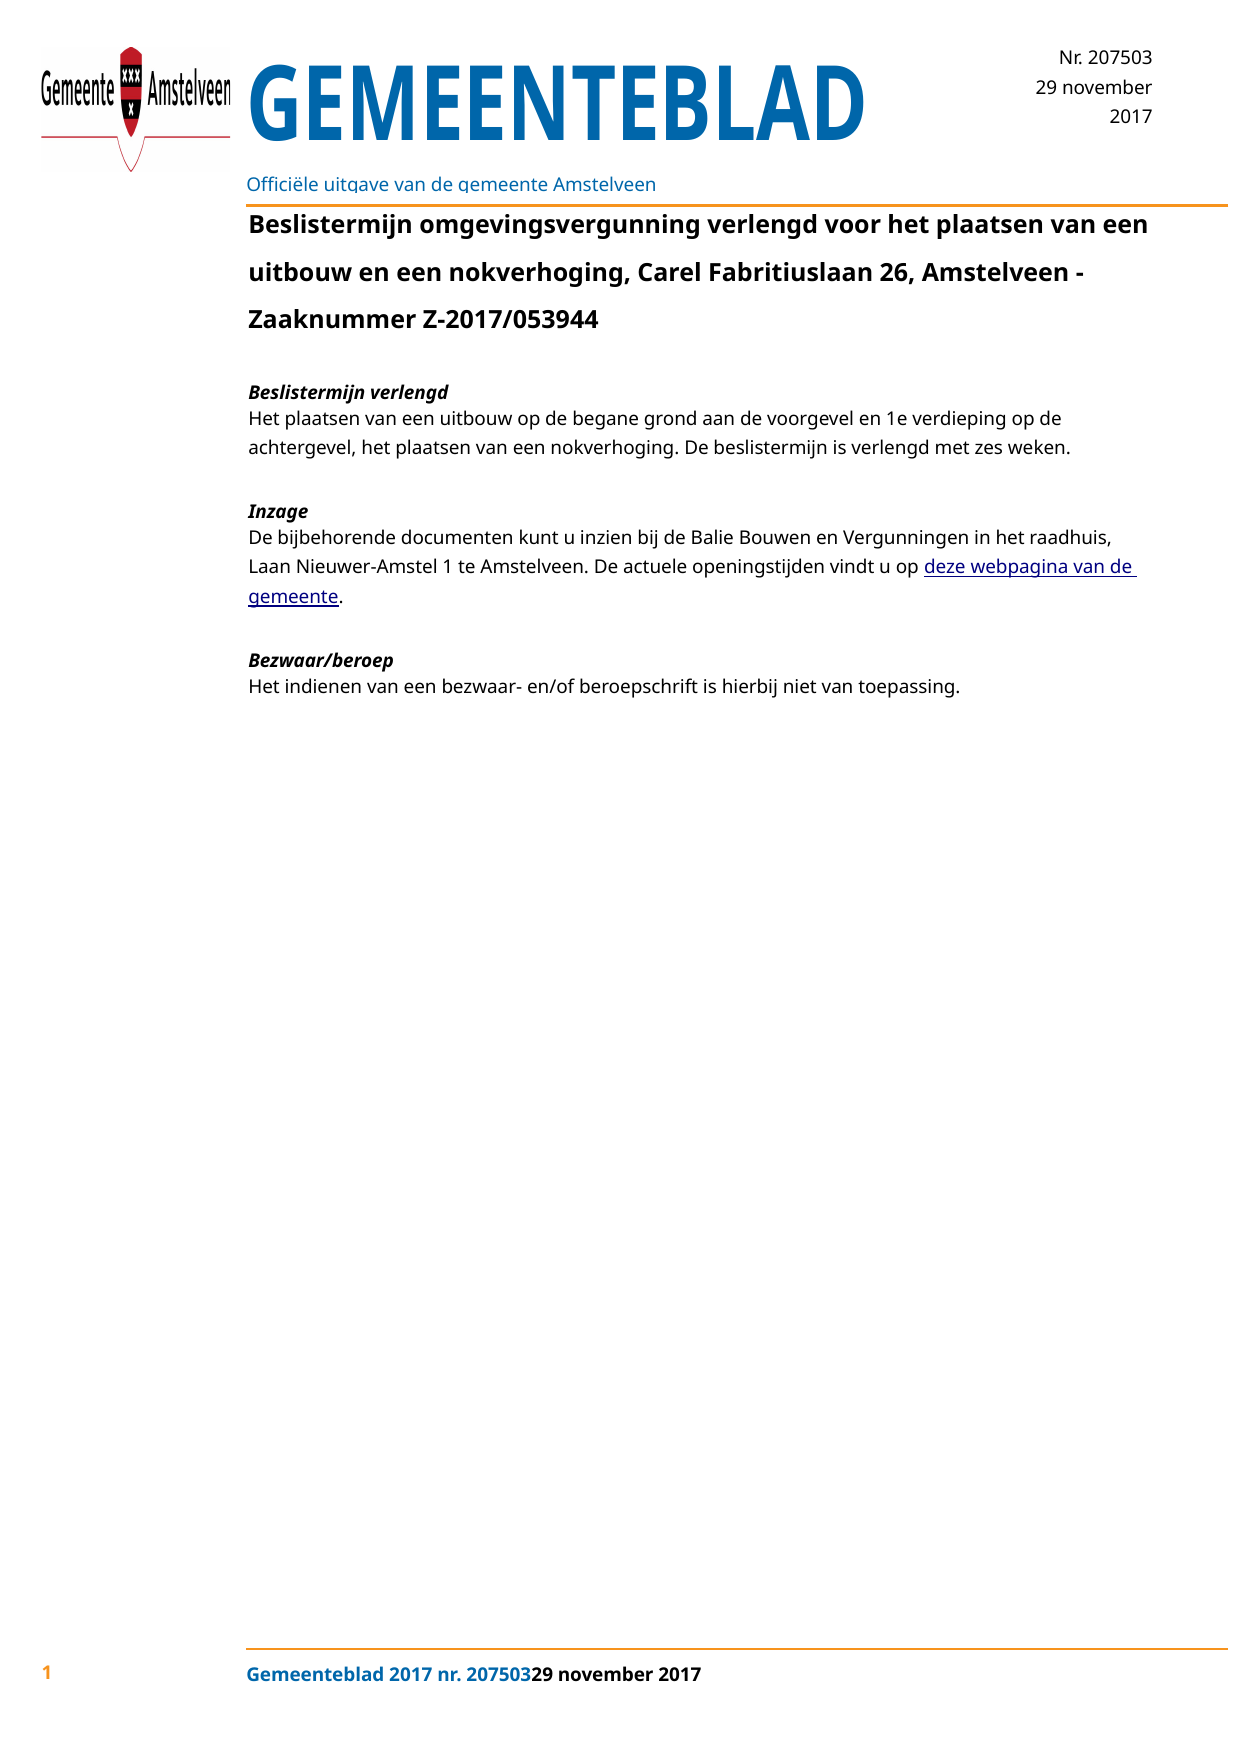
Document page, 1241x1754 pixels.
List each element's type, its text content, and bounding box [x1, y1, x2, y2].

text Beslistermijn verlengd [248, 379, 1152, 405]
text Inzage [248, 498, 1152, 524]
text Beslistermijn omgevingsvergunning verlengd voor het plaatsen van een uitbouw en een nokverhoging, Carel Fabritiuslaan 26, Amstelveen - Zaaknummer Z-2017/053944 [248, 207, 1152, 336]
text De bijbehorende documenten kunt u inzien bij de Balie Bouwen en Vergunningen in het raadhuis, Laan Nieuwer-Amstel 1 te Amstelveen. De actuele openingstijden vindt u op deze webpagina van de gemeente. [248, 524, 1152, 609]
text Bezwaar/beroep [248, 647, 1152, 673]
text Het plaatsen van een uitbouw op de begane grond aan de voorgevel en 1e verdieping op de achtergevel, het plaatsen van een nokverhoging. De beslistermijn is verlengd met zes weken. [248, 405, 1152, 460]
picture [41, 47, 231, 172]
text Het indienen van een bezwaar- en/of beroepschrift is hierbij niet van toepassing. [248, 673, 1152, 699]
